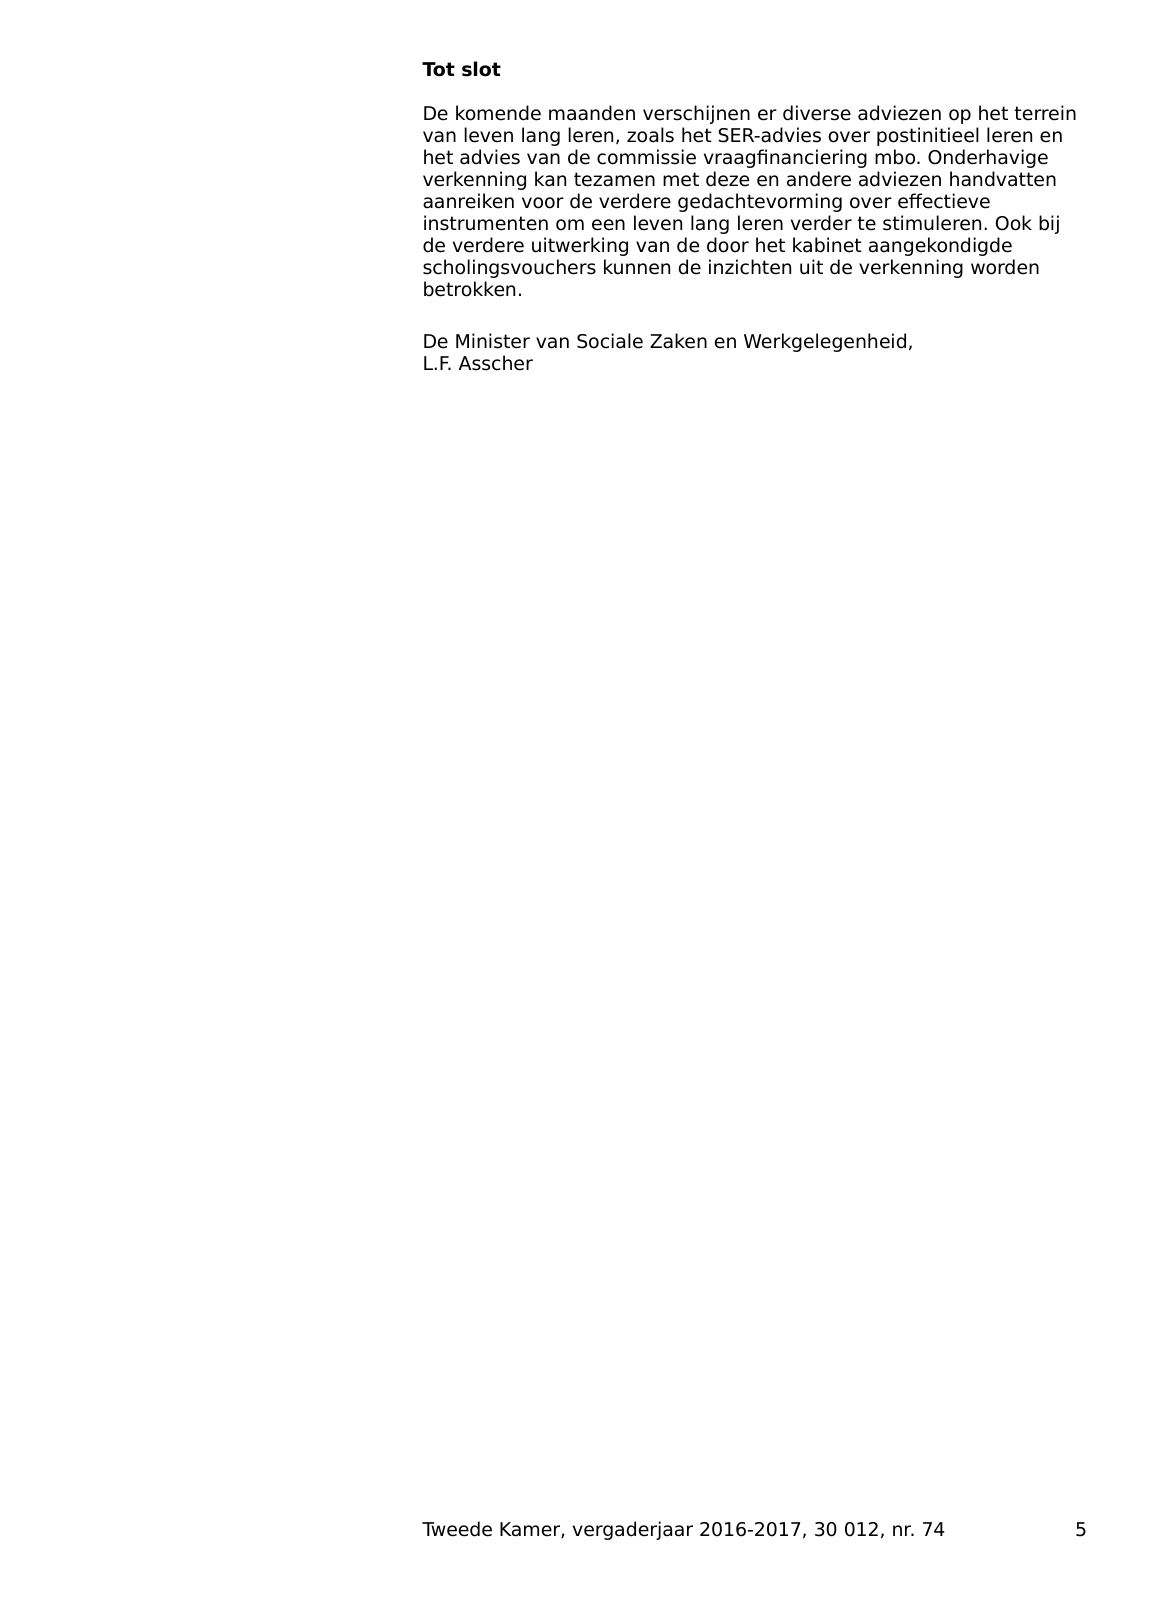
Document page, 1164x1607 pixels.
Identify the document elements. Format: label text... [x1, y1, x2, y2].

text De Minister van Sociale Zaken en Werkgelegenheid, L.F. Asscher [422, 331, 1087, 375]
subtitle Tot slot [422, 59, 1087, 81]
text De komende maanden verschijnen er diverse adviezen op het terrein van leven lang leren, zoals het SER-advies over postinitieel leren en het advies van de commissie vraagfinanciering mbo. Onderhavige verkenning kan tezamen met deze en andere adviezen handvatten aanreiken voor de verdere gedachtevorming over effectieve instrumenten om een leven lang leren verder te stimuleren. Ook bij de verdere uitwerking van de door het kabinet aangekondigde scholingsvouchers kunnen de inzichten uit de verkenning worden betrokken. [422, 103, 1087, 301]
